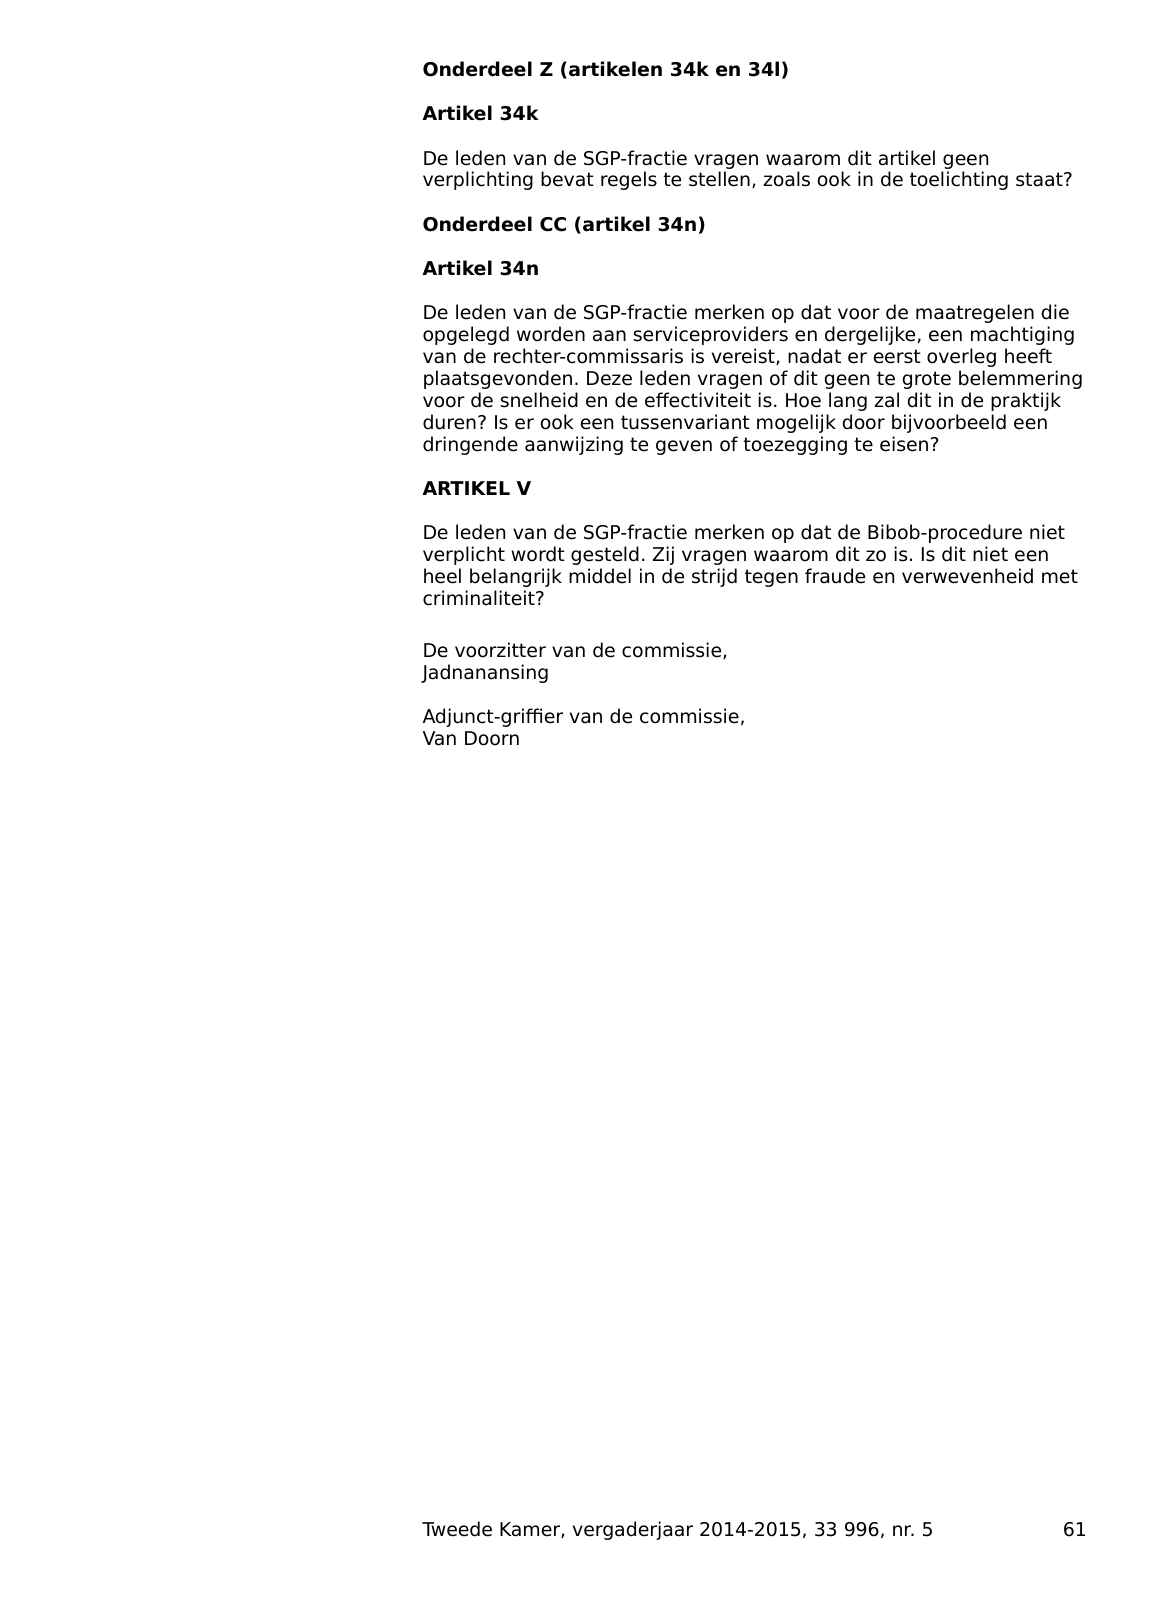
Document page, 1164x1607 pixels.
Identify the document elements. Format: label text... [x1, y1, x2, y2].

subtitle Onderdeel Z (artikelen 34k en 34l) [422, 59, 1087, 81]
subtitle ARTIKEL V [422, 478, 1087, 500]
text De leden van de SGP-fractie merken op dat voor de maatregelen die opgelegd worden aan serviceproviders en dergelijke, een machtiging van de rechter-commissaris is vereist, nadat er eerst overleg heeft plaatsgevonden. Deze leden vragen of dit geen te grote belemmering voor de snelheid en de effectiviteit is. Hoe lang zal dit in de praktijk duren? Is er ook een tussenvariant mogelijk door bijvoorbeeld een dringende aanwijzing te geven of toezegging te eisen? [422, 302, 1087, 456]
subtitle Artikel 34k [422, 103, 1087, 125]
text De voorzitter van de commissie, Jadnanansing [422, 640, 1087, 684]
text De leden van de SGP-fractie vragen waarom dit artikel geen verplichting bevat regels te stellen, zoals ook in de toelichting staat? [422, 147, 1087, 191]
text Adjunct-griffier van de commissie, Van Doorn [422, 706, 1087, 750]
subtitle Onderdeel CC (artikel 34n) [422, 213, 1087, 236]
text De leden van de SGP-fractie merken op dat de Bibob-procedure niet verplicht wordt gesteld. Zij vragen waarom dit zo is. Is dit niet een heel belangrijk middel in de strijd tegen fraude en verwevenheid met criminaliteit? [422, 522, 1087, 610]
subtitle Artikel 34n [422, 258, 1087, 280]
